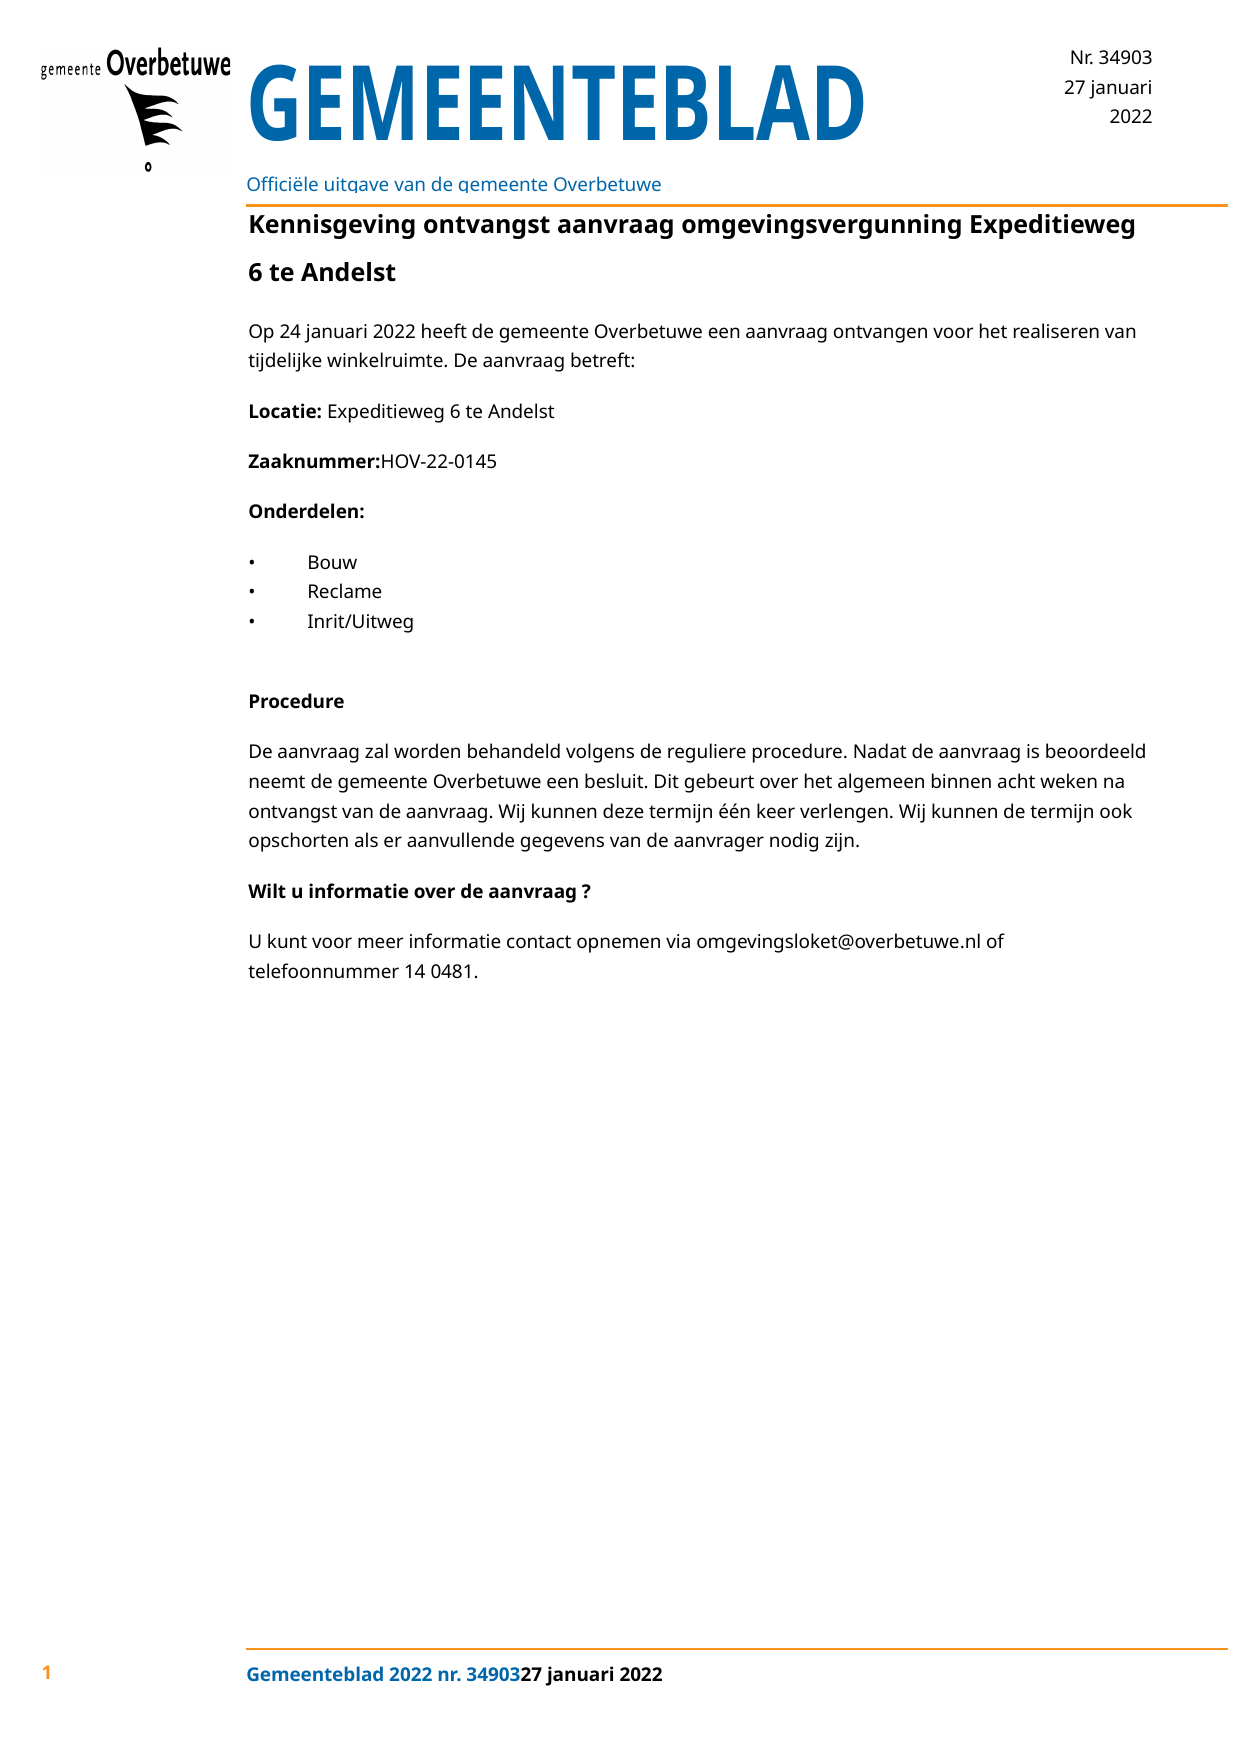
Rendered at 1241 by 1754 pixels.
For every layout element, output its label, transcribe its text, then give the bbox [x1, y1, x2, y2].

text U kunt voor meer informatie contact opnemen via omgevingsloket@overbetuwe.nl of telefoonnummer 14 0481. [248, 928, 1152, 984]
text Wilt u informatie over de aanvraag ? [248, 878, 1152, 904]
text Zaaknummer:HOV-22-0145 [248, 448, 1152, 474]
text Onderdelen: [248, 499, 1152, 524]
text Locatie: Expeditieweg 6 te Andelst [248, 398, 1152, 424]
text De aanvraag zal worden behandeld volgens de reguliere procedure. Nadat de aanvraag is beoordeeld neemt de gemeente Overbetuwe een besluit. Dit gebeurt over het algemeen binnen acht weken na ontvangst van de aanvraag. Wij kunnen deze termijn één keer verlengen. Wij kunnen de termijn ook opschorten als er aanvullende gegevens van de aanvrager nodig zijn. [248, 739, 1152, 853]
list Reclame [248, 579, 1152, 604]
text Kennisgeving ontvangst aanvraag omgevingsvergunning Expeditieweg 6 te Andelst [248, 207, 1152, 288]
text Op 24 januari 2022 heeft de gemeente Overbetuwe een aanvraag ontvangen voor het realiseren van tijdelijke winkelruimte. De aanvraag betreft: [248, 318, 1152, 373]
list Inrit/Uitweg [248, 608, 1152, 634]
text Procedure [248, 688, 1152, 714]
picture [41, 47, 231, 172]
list Bouw [248, 549, 1152, 575]
